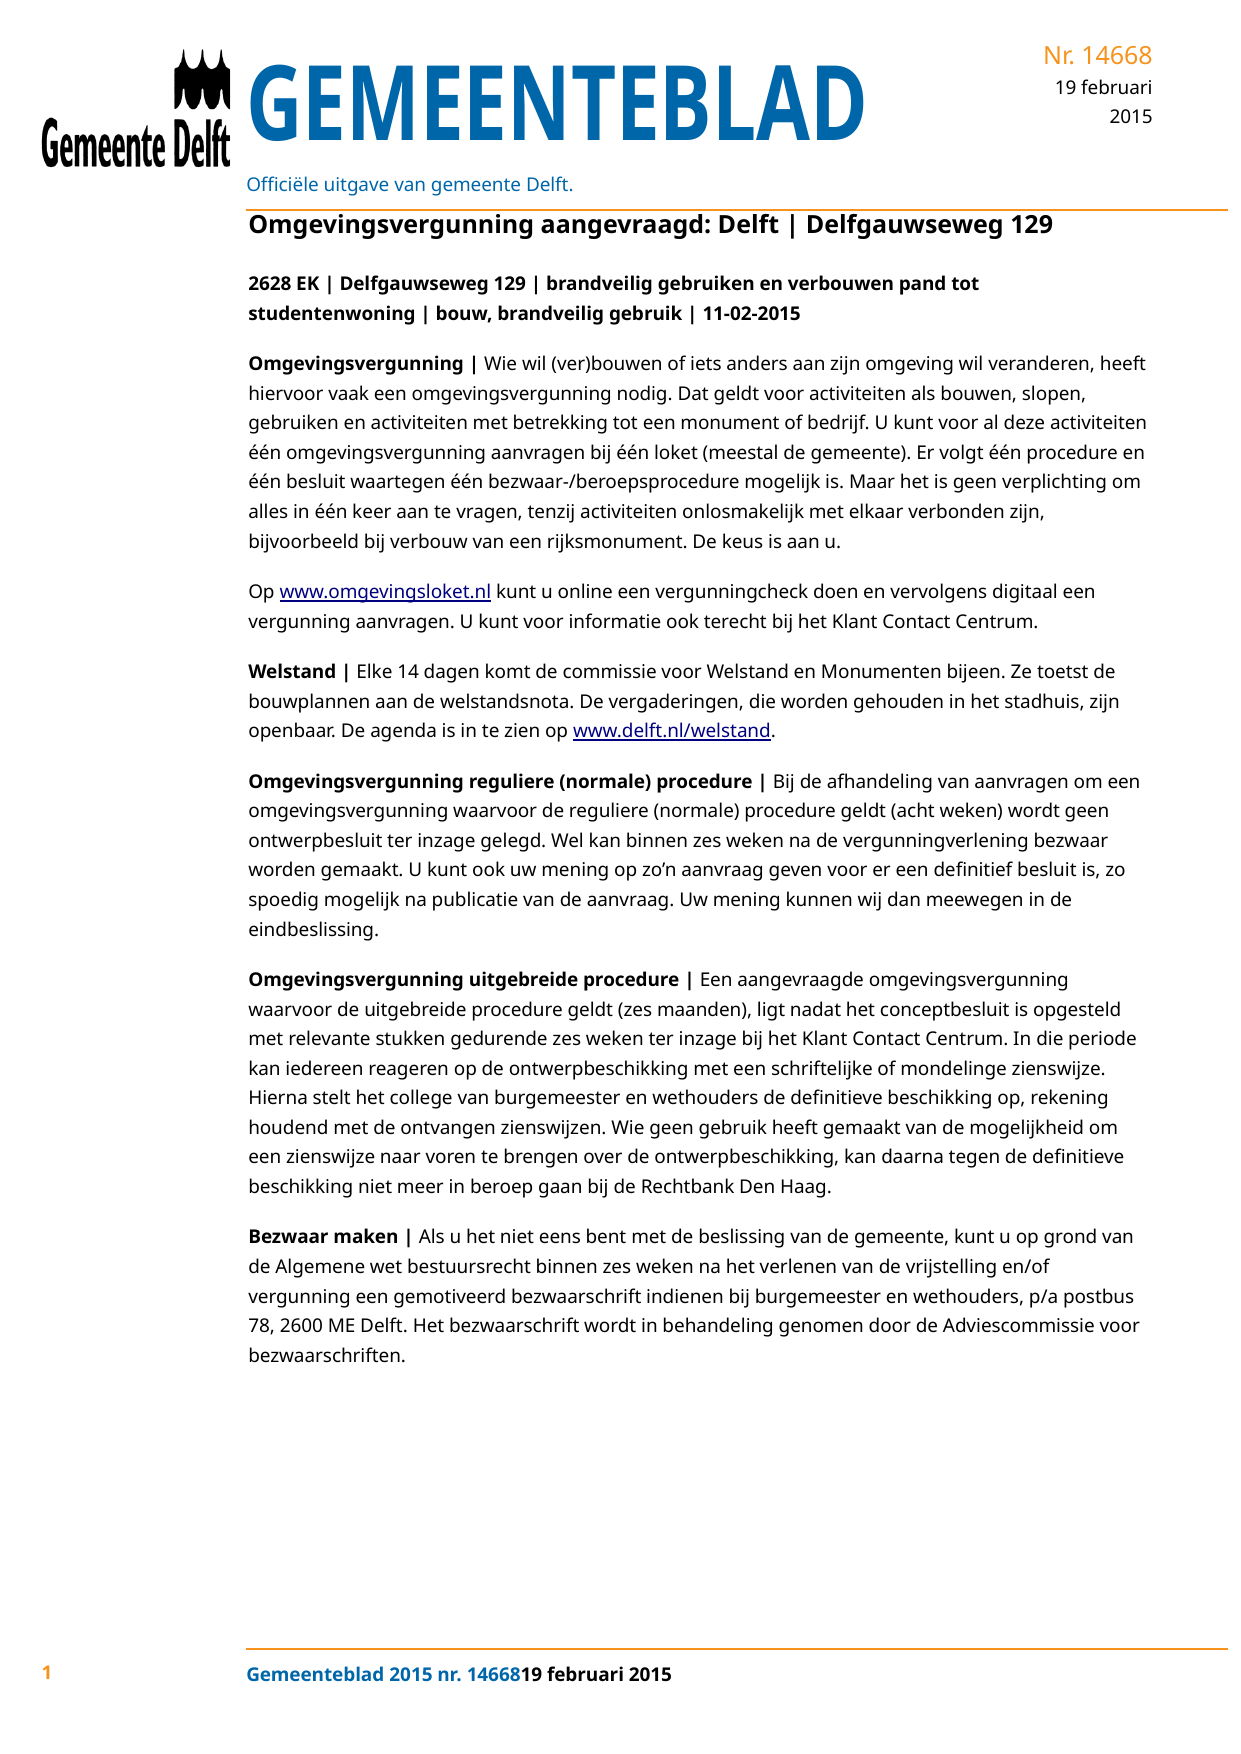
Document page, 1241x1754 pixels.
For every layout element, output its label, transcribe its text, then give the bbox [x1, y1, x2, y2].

text Welstand | Elke 14 dagen komt de commissie voor Welstand en Monumenten bijeen. Ze toetst de bouwplannen aan de welstandsnota. De vergaderingen, die worden gehouden in het stadhuis, zijn openbaar. De agenda is in te zien op www.delft.nl/welstand. [248, 658, 1152, 743]
text Op www.omgevingsloket.nl kunt u online een vergunningcheck doen en vervolgens digitaal een vergunning aanvragen. U kunt voor informatie ook terecht bij het Klant Contact Centrum. [248, 578, 1152, 633]
text Bezwaar maken | Als u het niet eens bent met de beslissing van de gemeente, kunt u op grond van de Algemene wet bestuursrecht binnen zes weken na het verlenen van de vrijstelling en/of vergunning een gemotiveerd bezwaarschrift indienen bij burgemeester en wethouders, p/a postbus 78, 2600 ME Delft. Het bezwaarschrift wordt in behandeling genomen door de Adviescommissie voor bezwaarschriften. [248, 1224, 1152, 1368]
text Omgevingsvergunning uitgebreide procedure | Een aangevraagde omgevingsvergunning waarvoor de uitgebreide procedure geldt (zes maanden), ligt nadat het conceptbesluit is opgesteld met relevante stukken gedurende zes weken ter inzage bij het Klant Contact Centrum. In die periode kan iedereen reageren op de ontwerpbeschikking met een schriftelijke of mondelinge zienswijze. Hierna stelt het college van burgemeester en wethouders de definitieve beschikking op, rekening houdend met de ontvangen zienswijzen. Wie geen gebruik heeft gemaakt van de mogelijkheid om een zienswijze naar voren te brengen over de ontwerpbeschikking, kan daarna tegen de definitieve beschikking niet meer in beroep gaan bij de Rechtbank Den Haag. [248, 966, 1152, 1199]
picture [41, 47, 231, 172]
text Omgevingsvergunning reguliere (normale) procedure | Bij de afhandeling van aanvragen om een omgevingsvergunning waarvoor de reguliere (normale) procedure geldt (acht weken) wordt geen ontwerpbesluit ter inzage gelegd. Wel kan binnen zes weken na de vergunningverlening bezwaar worden gemaakt. U kunt ook uw mening op zo’n aanvraag geven voor er een definitief besluit is, zo spoedig mogelijk na publicatie van de aanvraag. Uw mening kunnen wij dan meewegen in de eindbeslissing. [248, 768, 1152, 941]
text Omgevingsvergunning aangevraagd: Delft | Delfgauwseweg 129 [248, 211, 1152, 241]
text Omgevingsvergunning | Wie wil (ver)bouwen of iets anders aan zijn omgeving wil veranderen, heeft hiervoor vaak een omgevingsvergunning nodig. Dat geldt voor activiteiten als bouwen, slopen, gebruiken en activiteiten met betrekking tot een monument of bedrijf. U kunt voor al deze activiteiten één omgevingsvergunning aanvragen bij één loket (meestal de gemeente). Er volgt één procedure en één besluit waartegen één bezwaar-/beroepsprocedure mogelijk is. Maar het is geen verplichting om alles in één keer aan te vragen, tenzij activiteiten onlosmakelijk met elkaar verbonden zijn, bijvoorbeeld bij verbouw van een rijksmonument. De keus is aan u. [248, 350, 1152, 553]
text 2628 EK | Delfgauwseweg 129 | brandveilig gebruiken en verbouwen pand tot studentenwoning | bouw, brandveilig gebruik | 11-02-2015 [248, 270, 1152, 326]
